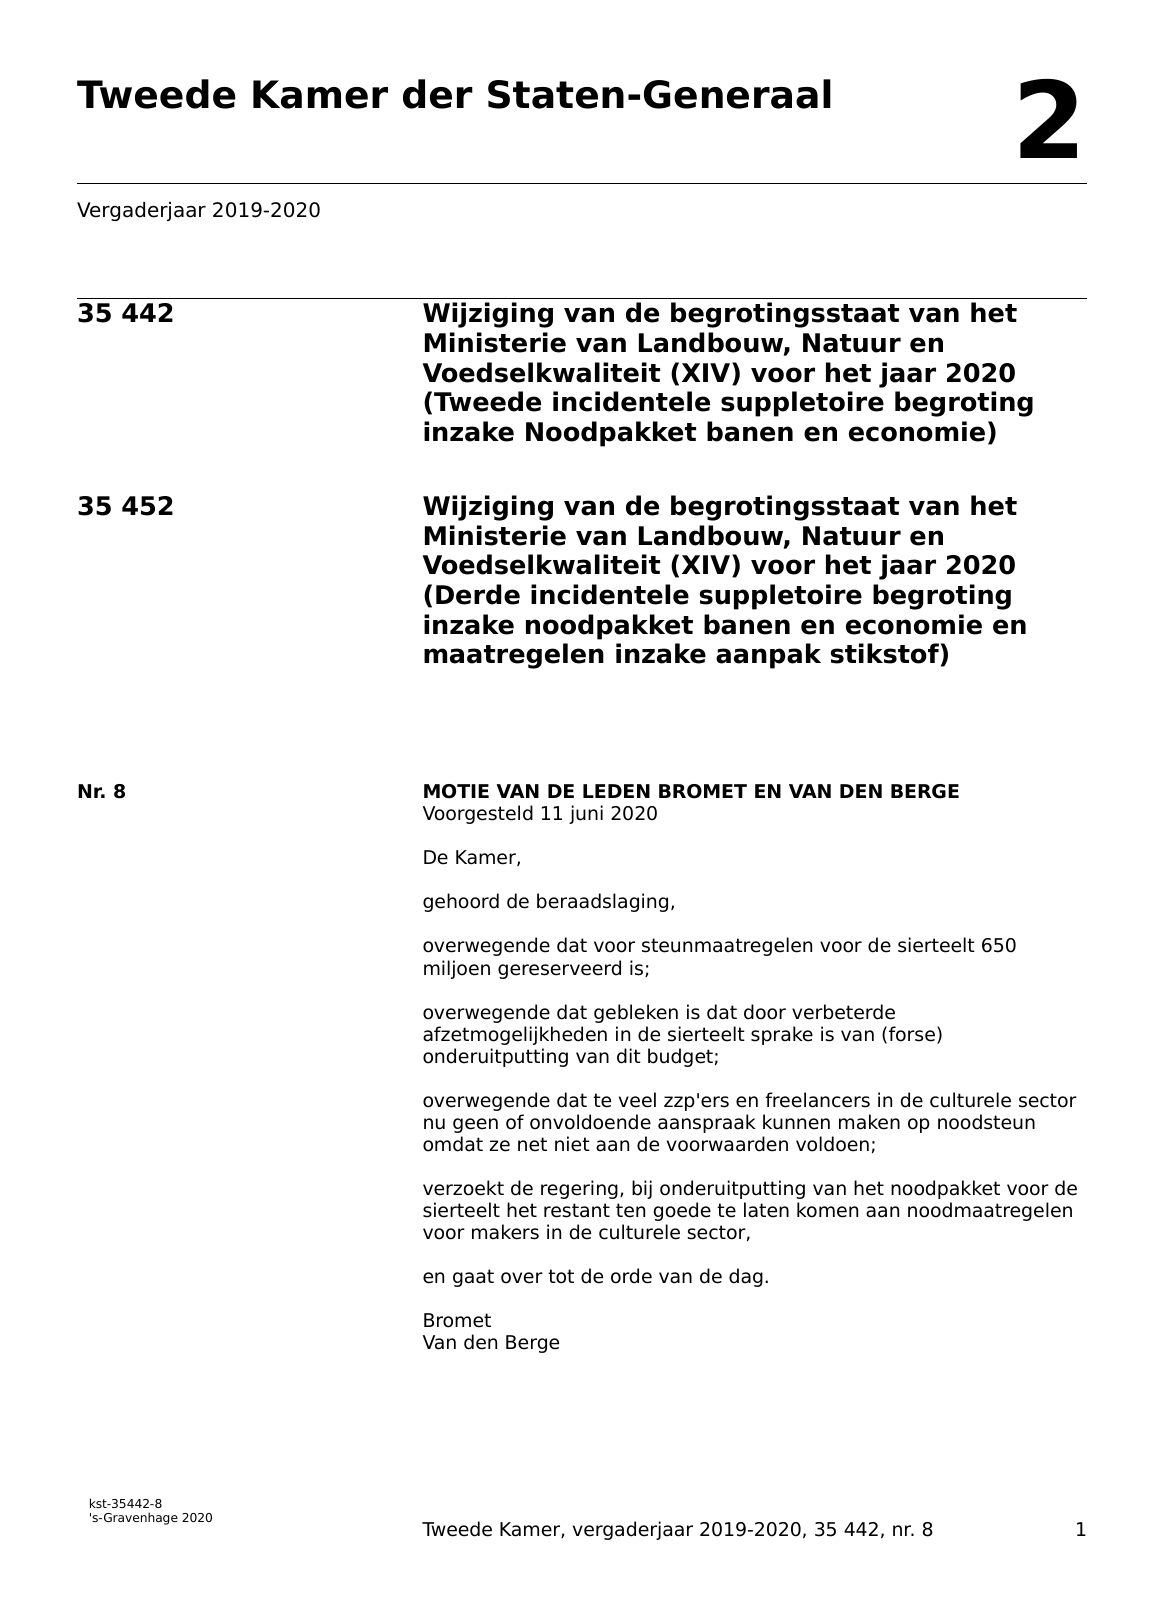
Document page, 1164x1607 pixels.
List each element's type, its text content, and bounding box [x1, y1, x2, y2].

text verzoekt de regering, bij onderuitputting van het noodpakket voor de sierteelt het restant ten goede te laten komen aan noodmaatregelen voor makers in de culturele sector, [422, 1178, 1087, 1244]
text 's-Gravenhage 2020 [88, 1511, 323, 1525]
text overwegende dat gebleken is dat door verbeterde afzetmogelijkheden in de sierteelt sprake is van (forse) onderuitputting van dit budget; [422, 1002, 1087, 1067]
text gehoord de beraadslaging, [422, 891, 1087, 913]
text en gaat over tot de orde van de dag. [422, 1266, 1087, 1288]
table_cell Vergaderjaar 2019-2020 [77, 184, 1087, 298]
subtitle 35 442 Wijziging van de begrotingsstaat van het Ministerie van Landbouw, Natuur en Voedselkwaliteit (XIV) voor het jaar 2020 (Tweede incidentele suppletoire begroting inzake Noodpakket banen en economie) [77, 299, 1087, 447]
text De Kamer, [422, 847, 1087, 869]
table_header 2 [886, 59, 1087, 183]
subtitle 35 452 Wijziging van de begrotingsstaat van het Ministerie van Landbouw, Natuur en Voedselkwaliteit (XIV) voor het jaar 2020 (Derde incidentele suppletoire begroting inzake noodpakket banen en economie en maatregelen inzake aanpak stikstof) [77, 492, 1087, 670]
text Van den Berge [422, 1332, 1087, 1354]
text Bromet [422, 1310, 1087, 1332]
table_header Tweede Kamer der Staten-Generaal [77, 59, 886, 183]
subtitle Nr. 8 MOTIE VAN DE LEDEN BROMET EN VAN DEN BERGE [77, 781, 1087, 803]
text overwegende dat voor steunmaatregelen voor de sierteelt 650 miljoen gereserveerd is; [422, 935, 1087, 979]
text overwegende dat te veel zzp'ers en freelancers in de culturele sector nu geen of onvoldoende aanspraak kunnen maken op noodsteun omdat ze net niet aan de voorwaarden voldoen; [422, 1090, 1087, 1156]
text kst-35442-8 [88, 1497, 323, 1511]
text Voorgesteld 11 juni 2020 [422, 803, 1087, 825]
